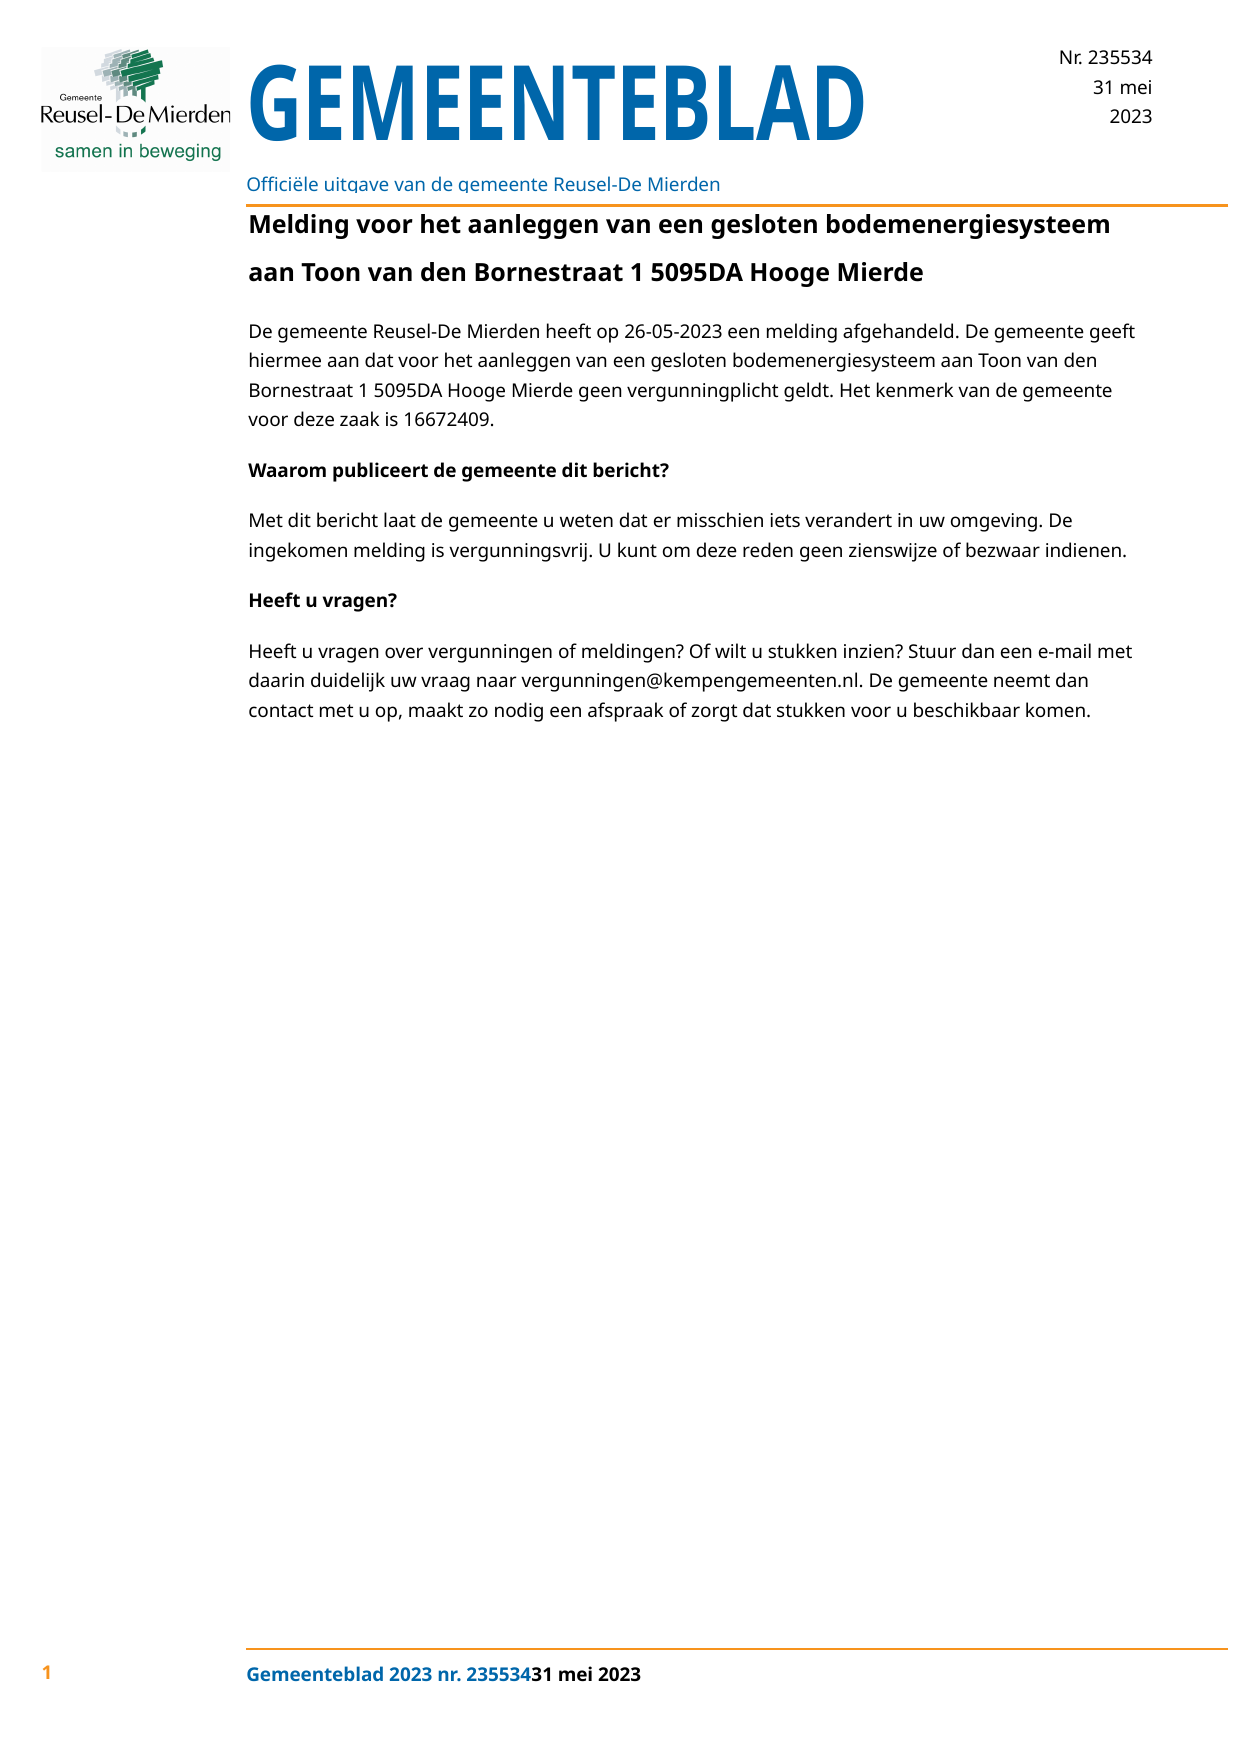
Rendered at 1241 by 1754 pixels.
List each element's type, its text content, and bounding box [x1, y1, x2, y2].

text De gemeente Reusel-De Mierden heeft op 26-05-2023 een melding afgehandeld. De gemeente geeft hiermee aan dat voor het aanleggen van een gesloten bodemenergiesysteem aan Toon van den Bornestraat 1 5095DA Hooge Mierde geen vergunningplicht geldt. Het kenmerk van de gemeente voor deze zaak is 16672409. [248, 318, 1152, 432]
text Melding voor het aanleggen van een gesloten bodemenergiesysteem aan Toon van den Bornestraat 1 5095DA Hooge Mierde [248, 207, 1152, 288]
picture [41, 47, 231, 172]
text Heeft u vragen over vergunningen of meldingen? Of wilt u stukken inzien? Stuur dan een e-mail met daarin duidelijk uw vraag naar vergunningen@kempengemeenten.nl. De gemeente neemt dan contact met u op, maakt zo nodig een afspraak of zorgt dat stukken voor u beschikbaar komen. [248, 638, 1152, 723]
text Met dit bericht laat de gemeente u weten dat er misschien iets verandert in uw omgeving. De ingekomen melding is vergunningsvrij. U kunt om deze reden geen zienswijze of bezwaar indienen. [248, 507, 1152, 563]
text Waarom publiceert de gemeente dit bericht? [248, 457, 1152, 483]
text Heeft u vragen? [248, 587, 1152, 613]
